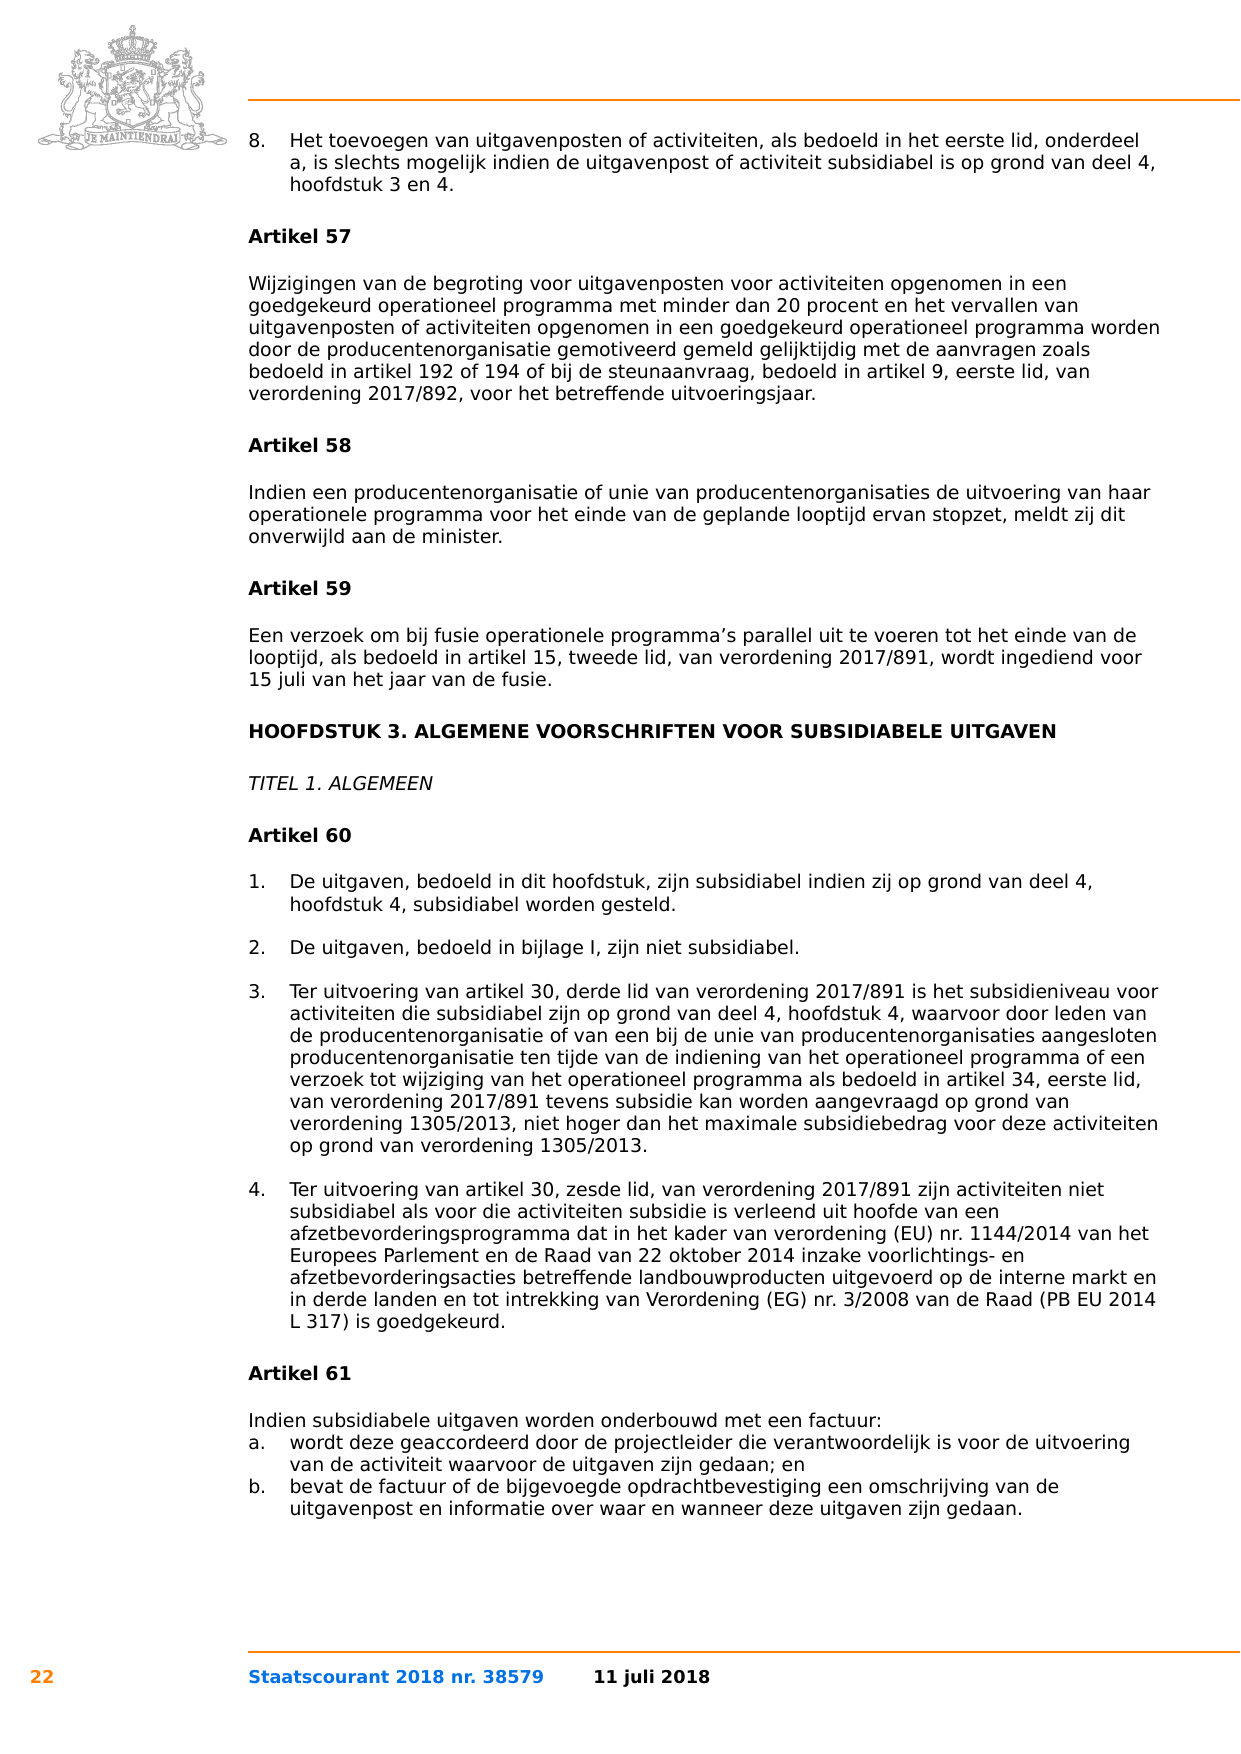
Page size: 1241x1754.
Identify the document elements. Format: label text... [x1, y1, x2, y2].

text 4. Ter uitvoering van artikel 30, zesde lid, van verordening 2017/891 zijn activiteiten niet subsidiabel als voor die activiteiten subsidie is verleend uit hoofde van een afzetbevorderingsprogramma dat in het kader van verordening (EU) nr. 1144/2014 van het Europees Parlement en de Raad van 22 oktober 2014 inzake voorlichtings- en afzetbevorderingsacties betreffende landbouwproducten uitgevoerd op de interne markt en in derde landen en tot intrekking van Verordening (EG) nr. 3/2008 van de Raad (PB EU 2014 L 317) is goedgekeurd. [248, 1179, 1163, 1333]
subtitle HOOFDSTUK 3. ALGEMENE VOORSCHRIFTEN VOOR SUBSIDIABELE UITGAVEN [248, 721, 1163, 742]
text 2. De uitgaven, bedoeld in bijlage I, zijn niet subsidiabel. [248, 937, 1163, 959]
text 8. Het toevoegen van uitgavenposten of activiteiten, als bedoeld in het eerste lid, onderdeel a, is slechts mogelijk indien de uitgavenpost of activiteit subsidiabel is op grond van deel 4, hoofdstuk 3 en 4. [248, 130, 1163, 196]
text 3. Ter uitvoering van artikel 30, derde lid van verordening 2017/891 is het subsidieniveau voor activiteiten die subsidiabel zijn op grond van deel 4, hoofdstuk 4, waarvoor door leden van de producentenorganisatie of van een bij de unie van producentenorganisaties aangesloten producentenorganisatie ten tijde van de indiening van het operationeel programma of een verzoek tot wijziging van het operationeel programma als bedoeld in artikel 34, eerste lid, van verordening 2017/891 tevens subsidie kan worden aangevraagd op grond van verordening 1305/2013, niet hoger dan het maximale subsidiebedrag voor deze activiteiten op grond van verordening 1305/2013. [248, 981, 1163, 1157]
text 1. De uitgaven, bedoeld in dit hoofdstuk, zijn subsidiabel indien zij op grond van deel 4, hoofdstuk 4, subsidiabel worden gesteld. [248, 871, 1163, 915]
text Indien een producentenorganisatie of unie van producentenorganisaties de uitvoering van haar operationele programma voor het einde van de geplande looptijd ervan stopzet, meldt zij dit onverwijld aan de minister. [248, 482, 1163, 548]
text Indien subsidiabele uitgaven worden onderbouwd met een factuur: [248, 1410, 1163, 1432]
text Een verzoek om bij fusie operationele programma’s parallel uit te voeren tot het einde van de looptijd, als bedoeld in artikel 15, tweede lid, van verordening 2017/891, wordt ingediend voor 15 juli van het jaar van de fusie. [248, 624, 1163, 691]
subtitle Artikel 58 [248, 435, 1163, 457]
subtitle Artikel 59 [248, 578, 1163, 599]
subtitle Artikel 57 [248, 226, 1163, 248]
text a. wordt deze geaccordeerd door de projectleider die verantwoordelijk is voor de uitvoering van de activiteit waarvoor de uitgaven zijn gedaan; en [248, 1432, 1163, 1476]
subtitle Artikel 60 [248, 824, 1163, 846]
picture [38, 25, 227, 150]
subtitle TITEL 1. ALGEMEEN [248, 772, 1163, 794]
subtitle Artikel 61 [248, 1363, 1163, 1385]
text Wijzigingen van de begroting voor uitgavenposten voor activiteiten opgenomen in een goedgekeurd operationeel programma met minder dan 20 procent en het vervallen van uitgavenposten of activiteiten opgenomen in een goedgekeurd operationeel programma worden door de producentenorganisatie gemotiveerd gemeld gelijktijdig met de aanvragen zoals bedoeld in artikel 192 of 194 of bij de steunaanvraag, bedoeld in artikel 9, eerste lid, van verordening 2017/892, voor het betreffende uitvoeringsjaar. [248, 273, 1163, 405]
text b. bevat de factuur of de bijgevoegde opdrachtbevestiging een omschrijving van de uitgavenpost en informatie over waar en wanneer deze uitgaven zijn gedaan. [248, 1476, 1163, 1519]
